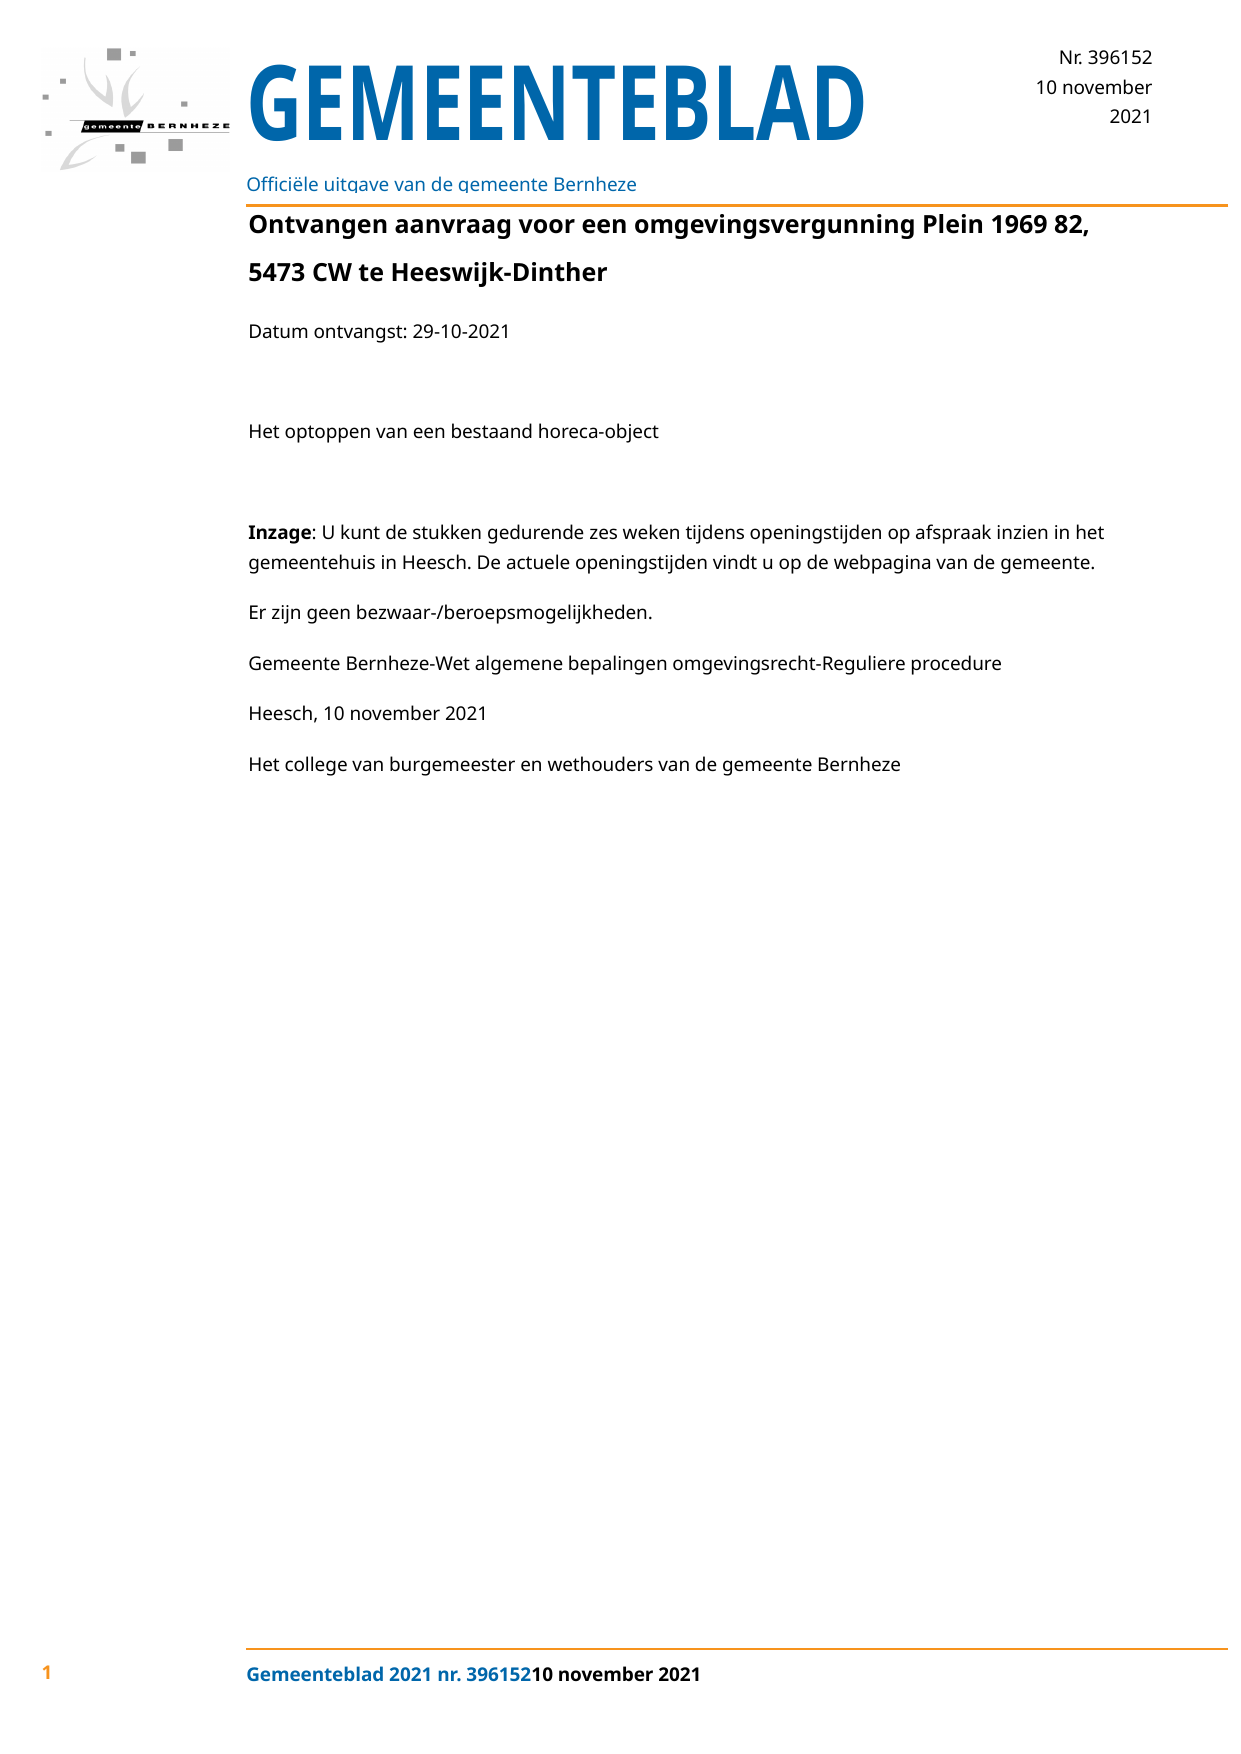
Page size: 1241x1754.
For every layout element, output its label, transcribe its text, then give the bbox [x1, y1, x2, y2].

text Inzage: U kunt de stukken gedurende zes weken tijdens openingstijden op afspraak inzien in het gemeentehuis in Heesch. De actuele openingstijden vindt u op de webpagina van de gemeente. [248, 519, 1152, 575]
text Gemeente Bernheze-Wet algemene bepalingen omgevingsrecht-Reguliere procedure [248, 650, 1152, 676]
text Heesch, 10 november 2021 [248, 700, 1152, 726]
text Het optoppen van een bestaand horeca-object [248, 419, 1152, 444]
text Ontvangen aanvraag voor een omgevingsvergunning Plein 1969 82, 5473 CW te Heeswijk-Dinther [248, 207, 1152, 288]
text Het college van burgemeester en wethouders van de gemeente Bernheze [248, 751, 1152, 777]
text Er zijn geen bezwaar-/beroepsmogelijkheden. [248, 599, 1152, 625]
picture [41, 47, 231, 172]
text Datum ontvangst: 29-10-2021 [248, 318, 1152, 344]
